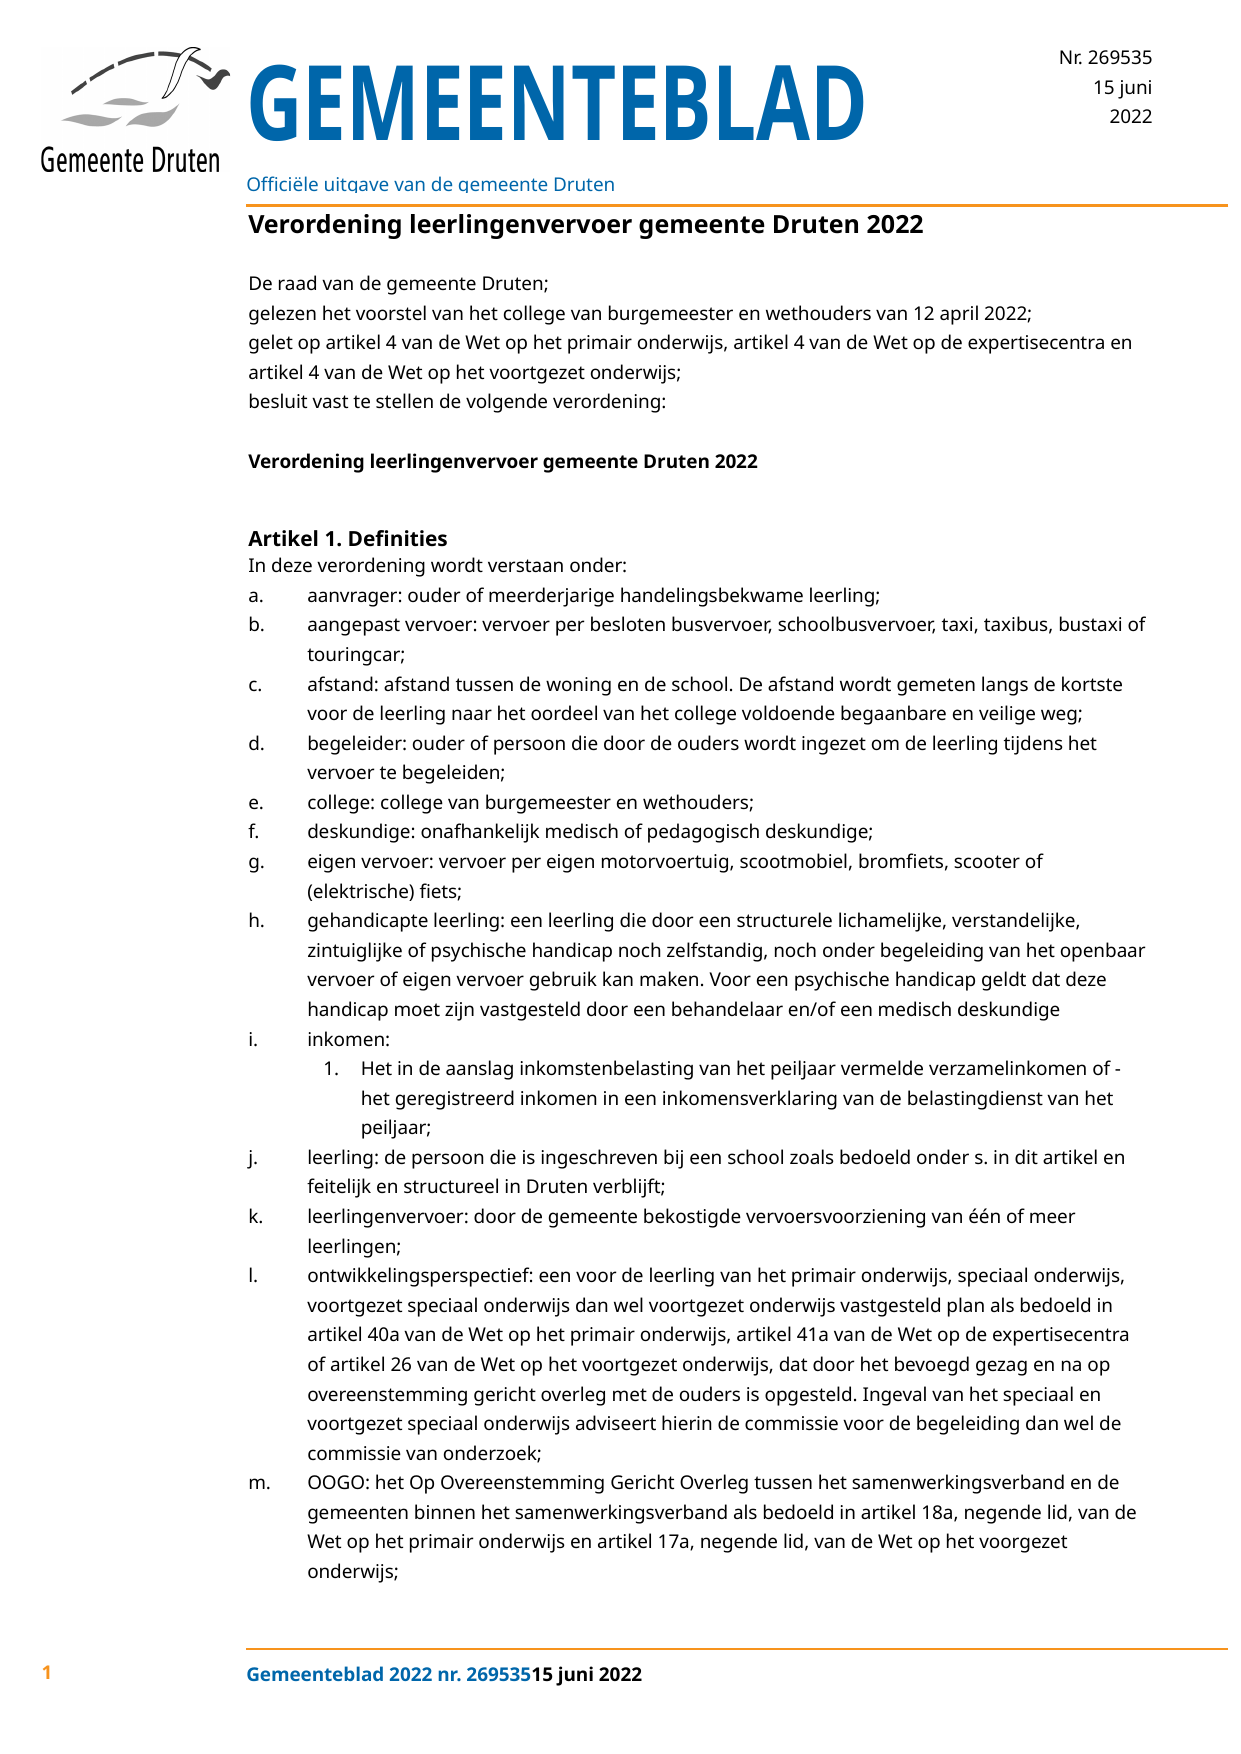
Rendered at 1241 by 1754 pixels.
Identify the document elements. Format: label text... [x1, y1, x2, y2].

text Artikel 1. Definities [248, 524, 1152, 552]
text Verordening leerlingenvervoer gemeente Druten 2022 [248, 448, 1152, 473]
list leerling: de persoon die is ingeschreven bij een school zoals bedoeld onder s. in dit artikel en feitelijk en structureel in Druten verblijft; [248, 1144, 1152, 1199]
list Het in de aanslag inkomstenbelasting van het peiljaar vermelde verzamelinkomen of - het geregistreerd inkomen in een inkomensverklaring van de belastingdienst van het peiljaar; [323, 1055, 1152, 1140]
list inkomen: [248, 1026, 1152, 1051]
list aangepast vervoer: vervoer per besloten busvervoer, schoolbusvervoer, taxi, taxibus, bustaxi of touringcar; [248, 612, 1152, 667]
text Verordening leerlingenvervoer gemeente Druten 2022 [248, 207, 1152, 241]
text De raad van de gemeente Druten; [248, 270, 1152, 296]
text gelet op artikel 4 van de Wet op het primair onderwijs, artikel 4 van de Wet op de expertisecentra en artikel 4 van de Wet op het voortgezet onderwijs; [248, 329, 1152, 385]
list eigen vervoer: vervoer per eigen motorvoertuig, scootmobiel, bromfiets, scooter of (elektrische) fiets; [248, 848, 1152, 903]
list leerlingenvervoer: door de gemeente bekostigde vervoersvoorziening van één of meer leerlingen; [248, 1203, 1152, 1258]
list aanvrager: ouder of meerderjarige handelingsbekwame leerling; [248, 582, 1152, 608]
list OOGO: het Op Overeenstemming Gericht Overleg tussen het samenwerkingsverband en de gemeenten binnen het samenwerkingsverband als bedoeld in artikel 18a, negende lid, van de Wet op het primair onderwijs en artikel 17a, negende lid, van de Wet op het voorgezet onderwijs; [248, 1469, 1152, 1584]
list begeleider: ouder of persoon die door de ouders wordt ingezet om de leerling tijdens het vervoer te begeleiden; [248, 730, 1152, 785]
text besluit vast te stellen de volgende verordening: [248, 389, 1152, 414]
text In deze verordening wordt verstaan onder: [248, 552, 1152, 578]
list afstand: afstand tussen de woning en de school. De afstand wordt gemeten langs de kortste voor de leerling naar het oordeel van het college voldoende begaanbare en veilige weg; [248, 671, 1152, 726]
list college: college van burgemeester en wethouders; [248, 789, 1152, 815]
picture [41, 47, 231, 172]
list gehandicapte leerling: een leerling die door een structurele lichamelijke, verstandelijke, zintuiglijke of psychische handicap noch zelfstandig, noch onder begeleiding van het openbaar vervoer of eigen vervoer gebruik kan maken. Voor een psychische handicap geldt dat deze handicap moet zijn vastgesteld door een behandelaar en/of een medisch deskundige [248, 907, 1152, 1022]
list ontwikkelingsperspectief: een voor de leerling van het primair onderwijs, speciaal onderwijs, voortgezet speciaal onderwijs dan wel voortgezet onderwijs vastgesteld plan als bedoeld in artikel 40a van de Wet op het primair onderwijs, artikel 41a van de Wet op de expertisecentra of artikel 26 van de Wet op het voortgezet onderwijs, dat door het bevoegd gezag en na op overeenstemming gericht overleg met de ouders is opgesteld. Ingeval van het speciaal en voortgezet speciaal onderwijs adviseert hierin de commissie voor de begeleiding dan wel de commissie van onderzoek; [248, 1262, 1152, 1466]
text gelezen het voorstel van het college van burgemeester en wethouders van 12 april 2022; [248, 300, 1152, 326]
list deskundige: onafhankelijk medisch of pedagogisch deskundige; [248, 819, 1152, 844]
